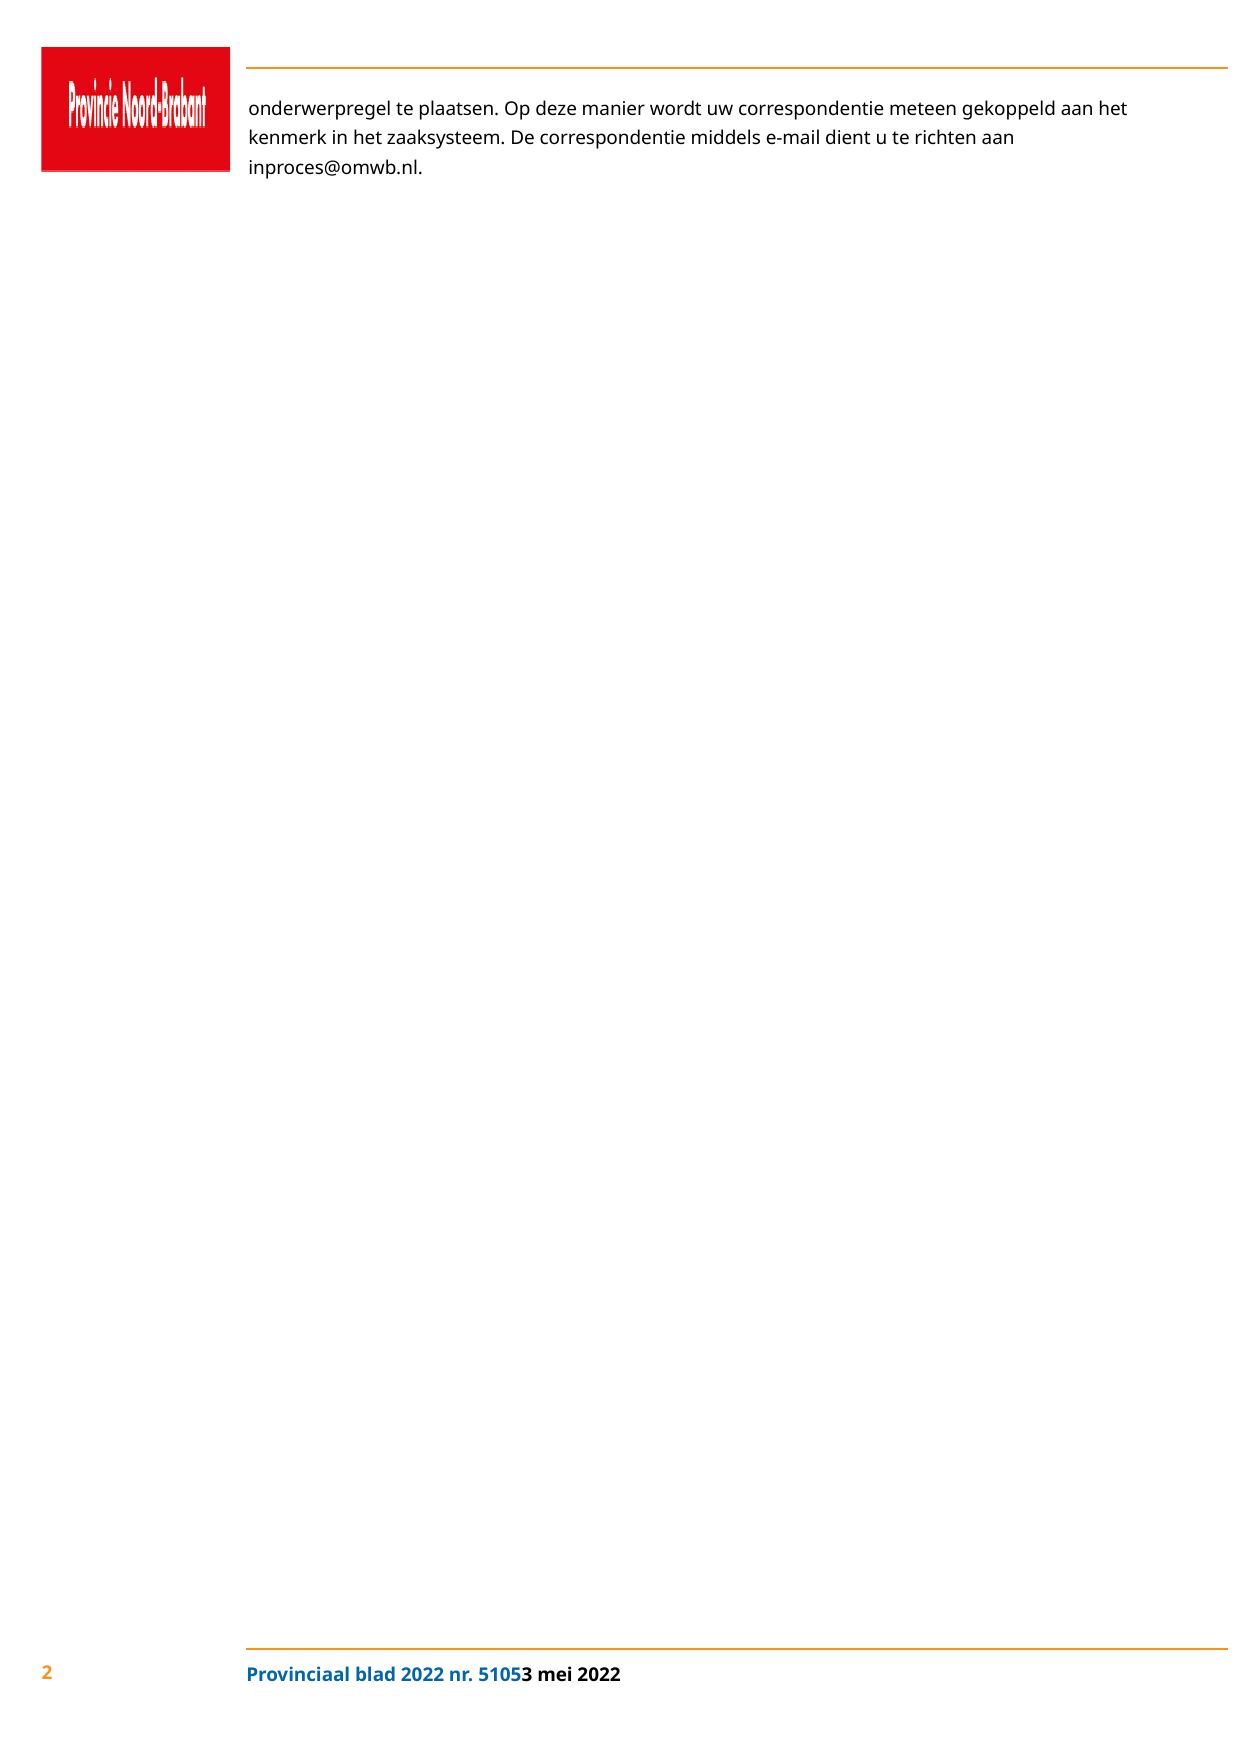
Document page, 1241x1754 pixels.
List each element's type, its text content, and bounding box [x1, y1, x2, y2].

text onderwerpregel te plaatsen. Op deze manier wordt uw correspondentie meteen gekoppeld aan het kenmerk in het zaaksysteem. De correspondentie middels e-mail dient u te richten aan inproces@omwb.nl. [248, 95, 1152, 180]
picture [41, 47, 231, 172]
